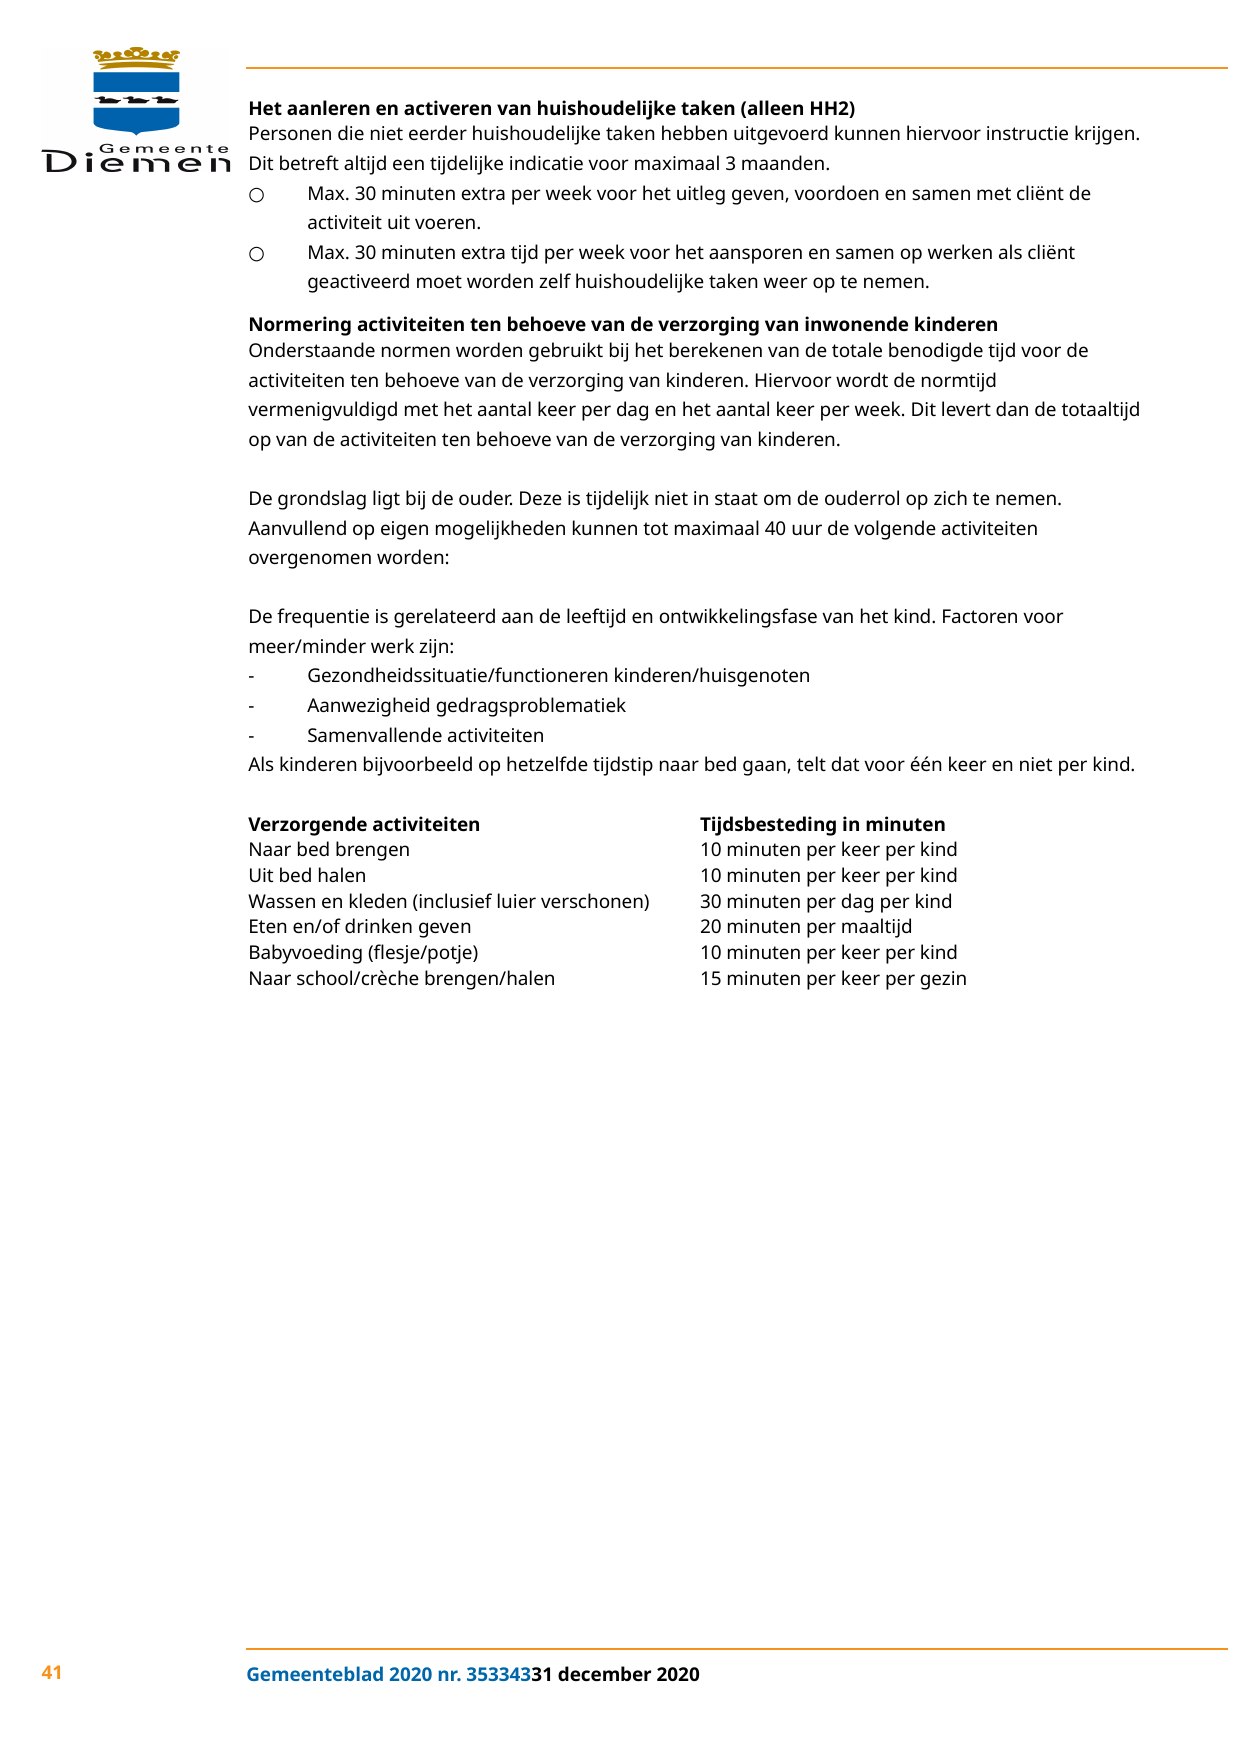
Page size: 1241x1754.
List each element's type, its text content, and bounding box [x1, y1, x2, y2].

table_cell Babyvoeding (flesje/potje) [248, 939, 700, 965]
table_cell 10 minuten per keer per kind [700, 862, 1152, 888]
table_cell 20 minuten per maaltijd [700, 914, 1152, 939]
text Personen die niet eerder huishoudelijke taken hebben uitgevoerd kunnen hiervoor instructie krijgen. Dit betreft altijd een tijdelijke indicatie voor maximaal 3 maanden. [248, 121, 1152, 176]
text Het aanleren en activeren van huishoudelijke taken (alleen HH2) [248, 95, 1152, 121]
table_cell 10 minuten per keer per kind [700, 939, 1152, 965]
list Gezondheidssituatie/functioneren kinderen/huisgenoten [248, 663, 1152, 688]
text De grondslag ligt bij de ouder. Deze is tijdelijk niet in staat om de ouderrol op zich te nemen. Aanvullend op eigen mogelijkheden kunnen tot maximaal 40 uur de volgende activiteiten overgenomen worden: [248, 485, 1152, 570]
table_cell 15 minuten per keer per gezin [700, 965, 1152, 991]
table_cell Naar school/crèche brengen/halen [248, 965, 700, 991]
list Max. 30 minuten extra tijd per week voor het aansporen en samen op werken als cliënt geactiveerd moet worden zelf huishoudelijke taken weer op te nemen. [248, 239, 1152, 294]
table_cell Uit bed halen [248, 862, 700, 888]
text De frequentie is gerelateerd aan de leeftijd en ontwikkelingsfase van het kind. Factoren voor meer/minder werk zijn: [248, 603, 1152, 659]
table_cell Naar bed brengen [248, 836, 700, 862]
list Samenvallende activiteiten [248, 722, 1152, 748]
table_cell Wassen en kleden (inclusief luier verschonen) [248, 888, 700, 914]
list Aanwezigheid gedragsproblematiek [248, 692, 1152, 718]
list Max. 30 minuten extra per week voor het uitleg geven, voordoen en samen met cliënt de activiteit uit voeren. [248, 180, 1152, 235]
text Als kinderen bijvoorbeeld op hetzelfde tijdstip naar bed gaan, telt dat voor één keer en niet per kind. [248, 751, 1152, 777]
table_header Tijdsbesteding in minuten [700, 811, 1152, 836]
table_cell 10 minuten per keer per kind [700, 836, 1152, 862]
table_header Verzorgende activiteiten [248, 811, 700, 836]
text Onderstaande normen worden gebruikt bij het berekenen van de totale benodigde tijd voor de activiteiten ten behoeve van de verzorging van kinderen. Hiervoor wordt de normtijd vermenigvuldigd met het aantal keer per dag en het aantal keer per week. Dit levert dan de totaaltijd op van de activiteiten ten behoeve van de verzorging van kinderen. [248, 337, 1152, 452]
table_cell 30 minuten per dag per kind [700, 888, 1152, 914]
picture [41, 47, 231, 172]
text Normering activiteiten ten behoeve van de verzorging van inwonende kinderen [248, 312, 1152, 337]
table_cell Eten en/of drinken geven [248, 914, 700, 939]
